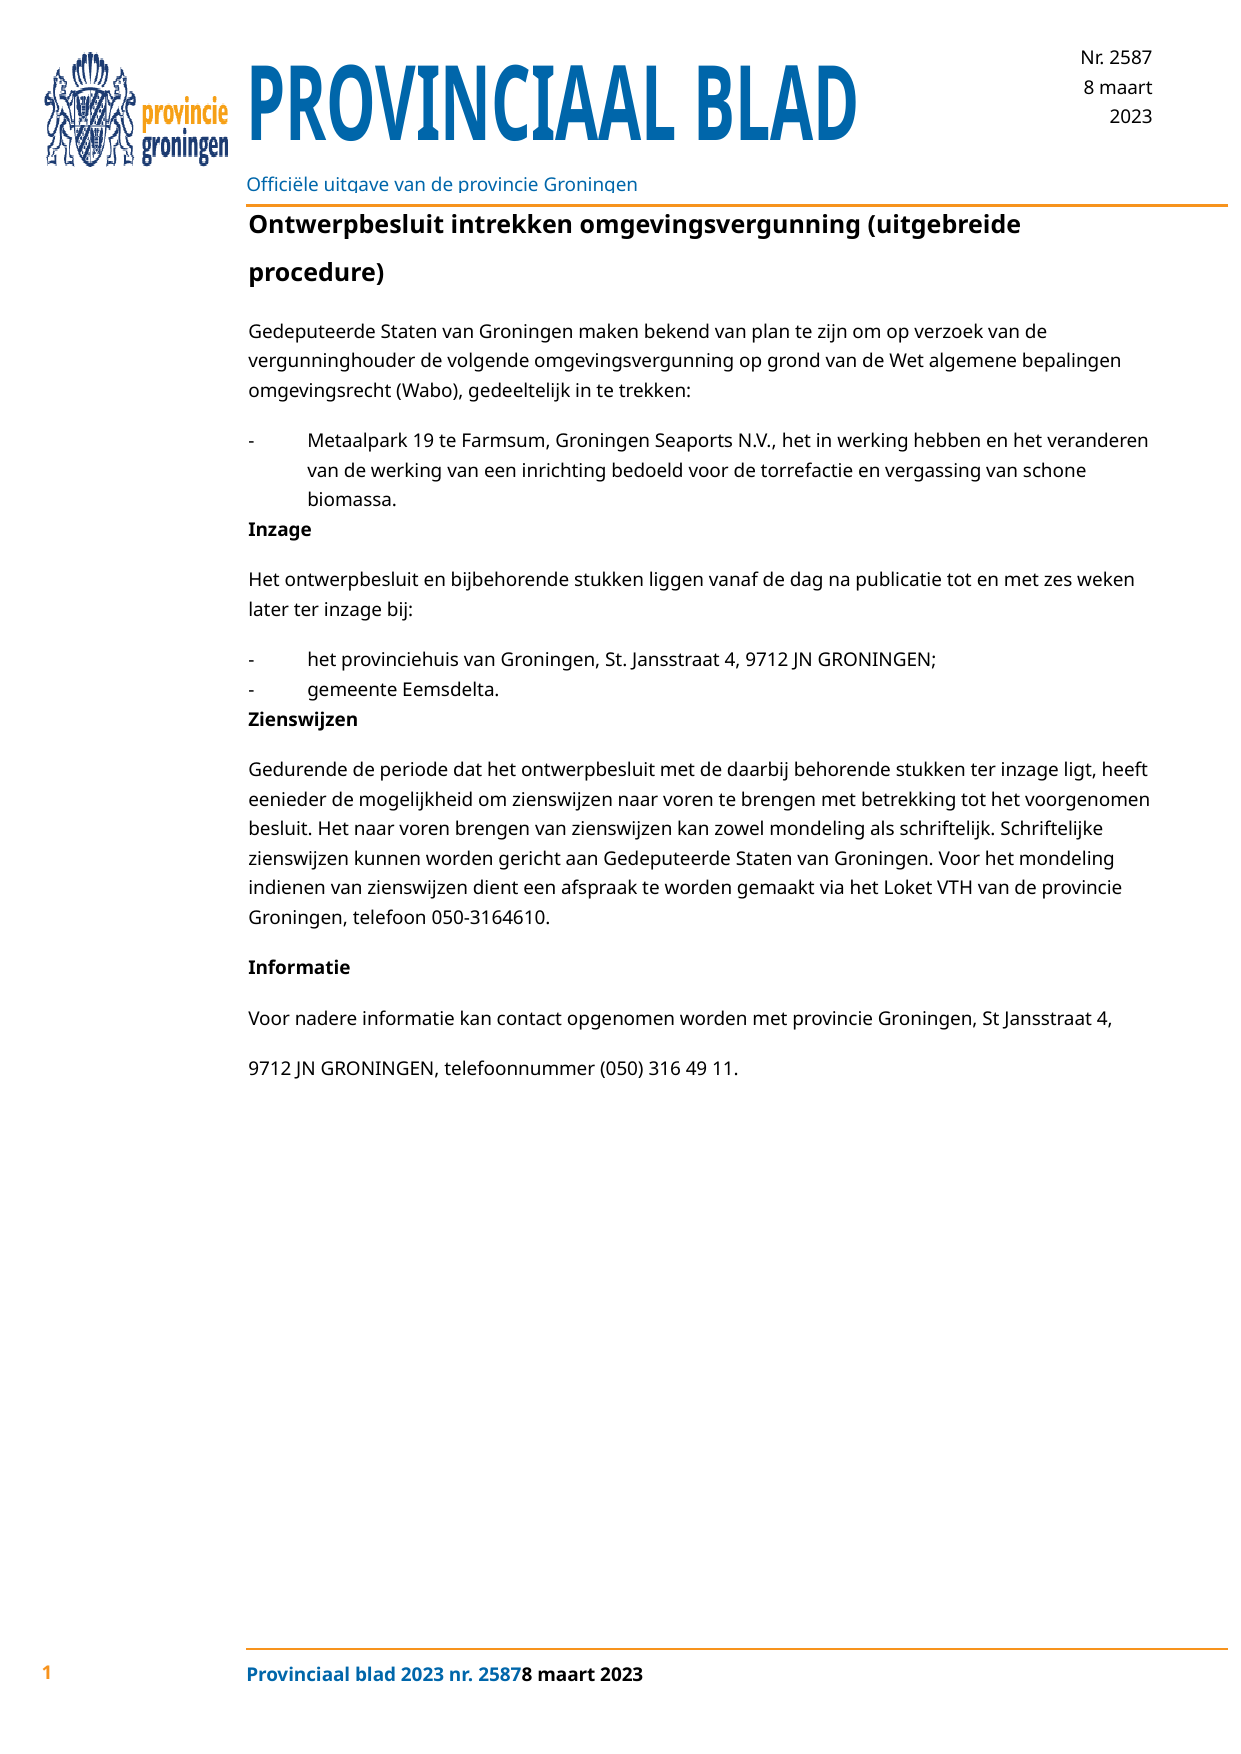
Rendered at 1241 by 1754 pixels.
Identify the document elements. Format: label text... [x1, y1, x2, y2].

text Zienswijzen [248, 706, 1152, 732]
text Informatie [248, 954, 1152, 980]
text Gedeputeerde Staten van Groningen maken bekend van plan te zijn om op verzoek van de vergunninghouder de volgende omgevingsvergunning op grond van de Wet algemene bepalingen omgevingsrecht (Wabo), gedeeltelijk in te trekken: [248, 318, 1152, 403]
text Gedurende de periode dat het ontwerpbesluit met de daarbij behorende stukken ter inzage ligt, heeft eenieder de mogelijkheid om zienswijzen naar voren te brengen met betrekking tot het voorgenomen besluit. Het naar voren brengen van zienswijzen kan zowel mondeling als schriftelijk. Schriftelijke zienswijzen kunnen worden gericht aan Gedeputeerde Staten van Groningen. Voor het mondeling indienen van zienswijzen dient een afspraak te worden gemaakt via het Loket VTH van de provincie Groningen, telefoon 050-3164610. [248, 756, 1152, 930]
list Metaalpark 19 te Farmsum, Groningen Seaports N.V., het in werking hebben en het veranderen van de werking van een inrichting bedoeld voor de torrefactie en vergassing van schone biomassa. [248, 427, 1152, 512]
text Ontwerpbesluit intrekken omgevingsvergunning (uitgebreide procedure) [248, 207, 1152, 288]
text Het ontwerpbesluit en bijbehorende stukken liggen vanaf de dag na publicatie tot en met zes weken later ter inzage bij: [248, 567, 1152, 622]
list gemeente Eemsdelta. [248, 676, 1152, 702]
text Inzage [248, 516, 1152, 542]
text Voor nadere informatie kan contact opgenomen worden met provincie Groningen, St Jansstraat 4, [248, 1005, 1152, 1031]
picture [41, 47, 231, 172]
text 9712 JN GRONINGEN, telefoonnummer (050) 316 49 11. [248, 1055, 1152, 1081]
list het provinciehuis van Groningen, St. Jansstraat 4, 9712 JN GRONINGEN; [248, 647, 1152, 672]
